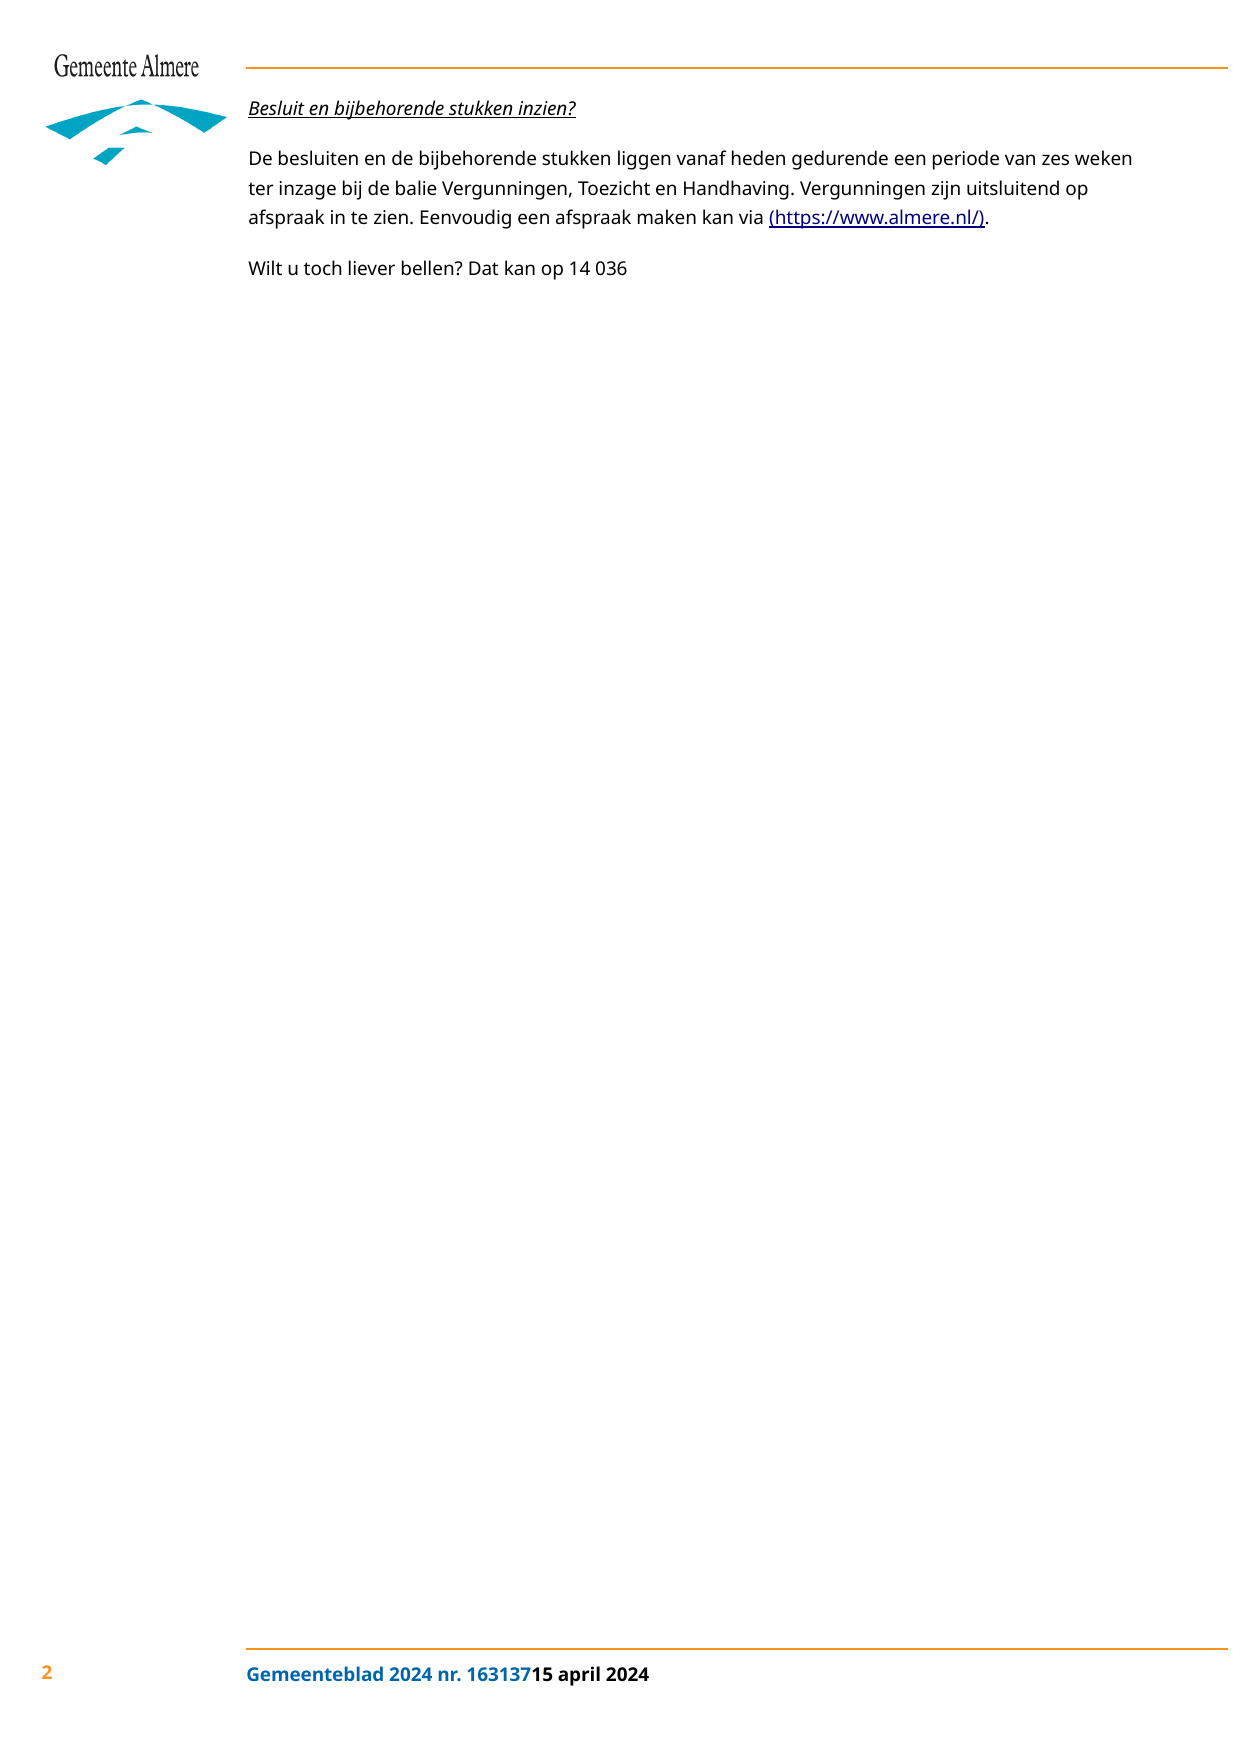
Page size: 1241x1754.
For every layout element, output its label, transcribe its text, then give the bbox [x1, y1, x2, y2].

text Besluit en bijbehorende stukken inzien? [248, 95, 1152, 121]
text Wilt u toch liever bellen? Dat kan op 14 036 [248, 255, 1152, 281]
text De besluiten en de bijbehorende stukken liggen vanaf heden gedurende een periode van zes weken ter inzage bij de balie Vergunningen, Toezicht en Handhaving. Vergunningen zijn uitsluitend op afspraak in te zien. Eenvoudig een afspraak maken kan via (https://www.almere.nl/). [248, 145, 1152, 230]
picture [41, 47, 231, 172]
